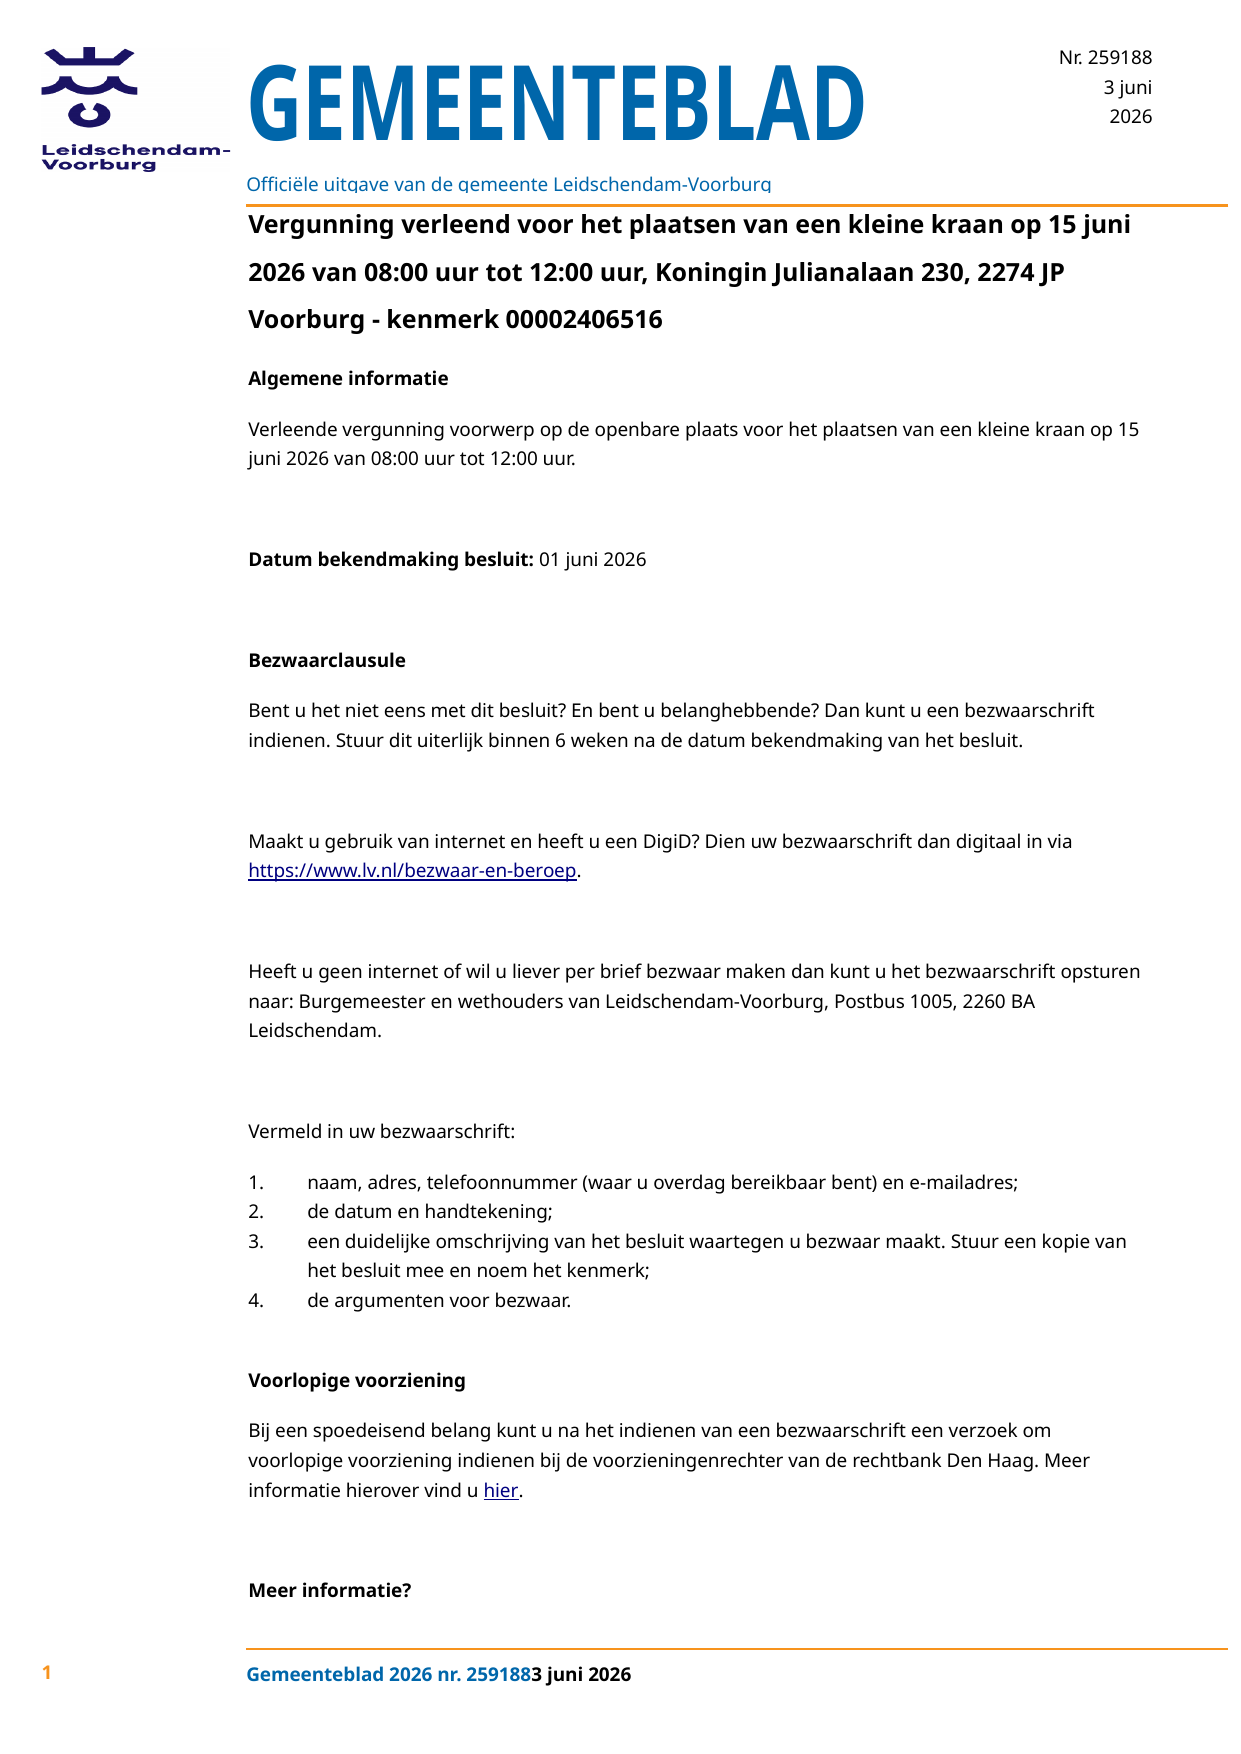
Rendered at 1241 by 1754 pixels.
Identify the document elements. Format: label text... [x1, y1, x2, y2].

text Bezwaarclausule [248, 647, 1152, 673]
text Bent u het niet eens met dit besluit? En bent u belanghebbende? Dan kunt u een bezwaarschrift indienen. Stuur dit uiterlijk binnen 6 weken na de datum bekendmaking van het besluit. [248, 698, 1152, 753]
text Heeft u geen internet of wil u liever per brief bezwaar maken dan kunt u het bezwaarschrift opsturen naar: Burgemeester en wethouders van Leidschendam-Voorburg, Postbus 1005, 2260 BA Leidschendam. [248, 958, 1152, 1043]
list naam, adres, telefoonnummer (waar u overdag bereikbaar bent) en e-mailadres; [248, 1169, 1152, 1194]
list de argumenten voor bezwaar. [248, 1287, 1152, 1313]
text Meer informatie? [248, 1578, 1152, 1603]
list de datum en handtekening; [248, 1198, 1152, 1224]
picture [41, 47, 231, 172]
text Algemene informatie [248, 366, 1152, 391]
list een duidelijke omschrijving van het besluit waartegen u bezwaar maakt. Stuur een kopie van het besluit mee en noem het kenmerk; [248, 1228, 1152, 1283]
text Datum bekendmaking besluit: 01 juni 2026 [248, 546, 1152, 572]
text Verleende vergunning voorwerp op de openbare plaats voor het plaatsen van een kleine kraan op 15 juni 2026 van 08:00 uur tot 12:00 uur. [248, 416, 1152, 471]
text Voorlopige voorziening [248, 1367, 1152, 1393]
text Vermeld in uw bezwaarschrift: [248, 1118, 1152, 1144]
text Maakt u gebruik van internet en heeft u een DigiD? Dien uw bezwaarschrift dan digitaal in via https://www.lv.nl/bezwaar-en-beroep. [248, 828, 1152, 883]
text Vergunning verleend voor het plaatsen van een kleine kraan op 15 juni 2026 van 08:00 uur tot 12:00 uur, Koningin Julianalaan 230, 2274 JP Voorburg - kenmerk 00002406516 [248, 207, 1152, 336]
text Bij een spoedeisend belang kunt u na het indienen van een bezwaarschrift een verzoek om voorlopige voorziening indienen bij de voorzieningenrechter van de rechtbank Den Haag. Meer informatie hierover vind u hier. [248, 1418, 1152, 1502]
